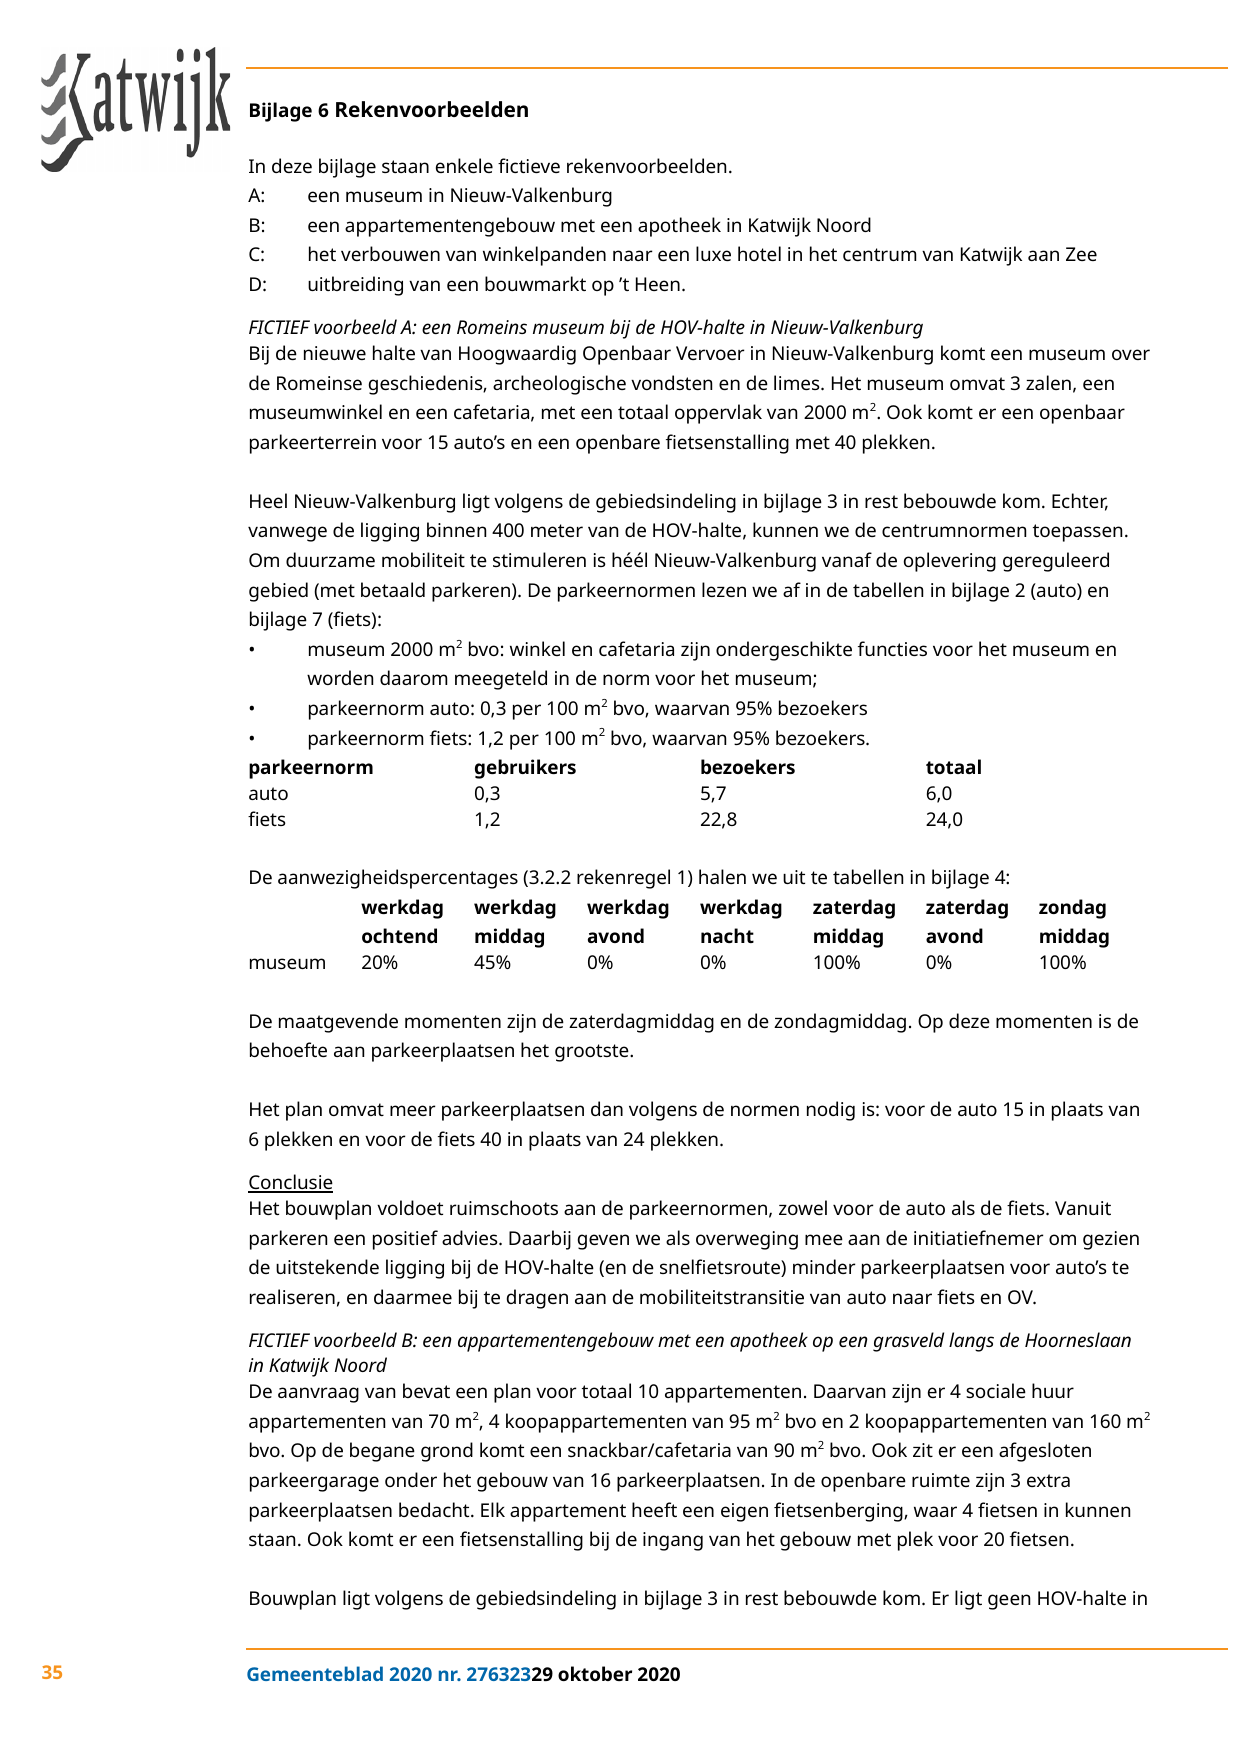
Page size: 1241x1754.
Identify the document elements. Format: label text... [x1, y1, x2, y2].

text FICTIEF voorbeeld A: een Romeins museum bij de HOV-halte in Nieuw-Valkenburg [248, 314, 1152, 340]
table_header totaal [926, 754, 1152, 780]
text De maatgevende momenten zijn de zaterdagmiddag en de zondagmiddag. Op deze momenten is de behoefte aan parkeerplaatsen het grootste. [248, 1008, 1152, 1063]
table_header zondag middag [1039, 894, 1152, 949]
table_header werkdag middag [474, 894, 587, 949]
text Heel Nieuw-Valkenburg ligt volgens de gebiedsindeling in bijlage 3 in rest bebouwde kom. Echter, vanwege de ligging binnen 400 meter van de HOV-halte, kunnen we de centrumnormen toepassen. Om duurzame mobiliteit te stimuleren is héél Nieuw-Valkenburg vanaf de oplevering gereguleerd gebied (met betaald parkeren). De parkeernormen lezen we af in de tabellen in bijlage 2 (auto) en bijlage 7 (fiets): [248, 488, 1152, 632]
text Conclusie [248, 1169, 1152, 1195]
table_cell 0% [926, 949, 1038, 975]
table_cell 0% [587, 949, 700, 975]
table_cell fiets [248, 806, 474, 832]
list uitbreiding van een bouwmarkt op ’t Heen. [248, 271, 1152, 297]
table_cell 100% [813, 949, 926, 975]
text De aanwezigheidspercentages (3.2.2 rekenregel 1) halen we uit te tabellen in bijlage 4: [248, 864, 1152, 890]
table_header gebruikers [474, 754, 700, 780]
table_header zaterdag middag [813, 894, 926, 949]
table_cell museum [248, 949, 361, 975]
text Het bouwplan voldoet ruimschoots aan de parkeernormen, zowel voor de auto als de fiets. Vanuit parkeren een positief advies. Daarbij geven we als overweging mee aan de initiatiefnemer om gezien de uitstekende ligging bij de HOV-halte (en de snelfietsroute) minder parkeerplaatsen voor auto’s te realiseren, en daarmee bij te dragen aan de mobiliteitstransitie van auto naar fiets en OV. [248, 1195, 1152, 1309]
list parkeernorm auto: 0,3 per 100 m2 bvo, waarvan 95% bezoekers [248, 695, 1152, 721]
list een appartementengebouw met een apotheek in Katwijk Noord [248, 212, 1152, 238]
table_cell 20% [361, 949, 474, 975]
table_cell 0,3 [474, 780, 700, 806]
list museum 2000 m2 bvo: winkel en cafetaria zijn ondergeschikte functies voor het museum en worden daarom meegeteld in de norm voor het museum; [248, 636, 1152, 691]
text Bijlage 6 Rekenvoorbeelden [248, 95, 1152, 123]
table_cell 24,0 [926, 806, 1152, 832]
table_header bezoekers [700, 754, 926, 780]
text FICTIEF voorbeeld B: een appartementengebouw met een apotheek op een grasveld langs de Hoorneslaan in Katwijk Noord [248, 1327, 1152, 1378]
table_header [248, 894, 361, 949]
text De aanvraag van bevat een plan voor totaal 10 appartementen. Daarvan zijn er 4 sociale huur appartementen van 70 m2, 4 koopappartementen van 95 m2 bvo en 2 koopappartementen van 160 m2 bvo. Op de begane grond komt een snackbar/cafetaria van 90 m2 bvo. Ook zit er een afgesloten parkeergarage onder het gebouw van 16 parkeerplaatsen. In de openbare ruimte zijn 3 extra parkeerplaatsen bedacht. Elk appartement heeft een eigen fietsenberging, waar 4 fietsen in kunnen staan. Ook komt er een fietsenstalling bij de ingang van het gebouw met plek voor 20 fietsen. [248, 1378, 1152, 1552]
text In deze bijlage staan enkele fictieve rekenvoorbeelden. [248, 153, 1152, 179]
table_header zaterdag avond [926, 894, 1038, 949]
table_cell 6,0 [926, 780, 1152, 806]
text Bouwplan ligt volgens de gebiedsindeling in bijlage 3 in rest bebouwde kom. Er ligt geen HOV-halte in [248, 1586, 1152, 1611]
text Het plan omvat meer parkeerplaatsen dan volgens de normen nodig is: voor de auto 15 in plaats van 6 plekken en voor de fiets 40 in plaats van 24 plekken. [248, 1097, 1152, 1152]
table_header werkdag ochtend [361, 894, 474, 949]
text Bij de nieuwe halte van Hoogwaardig Openbaar Vervoer in Nieuw-Valkenburg komt een museum over de Romeinse geschiedenis, archeologische vondsten en de limes. Het museum omvat 3 zalen, een museumwinkel en een cafetaria, met een totaal oppervlak van 2000 m2. Ook komt er een openbaar parkeerterrein voor 15 auto’s en een openbare fietsenstalling met 40 plekken. [248, 340, 1152, 454]
table_header werkdag nacht [700, 894, 813, 949]
table_cell auto [248, 780, 474, 806]
list parkeernorm fiets: 1,2 per 100 m2 bvo, waarvan 95% bezoekers. [248, 725, 1152, 750]
picture [41, 47, 231, 172]
table_cell 45% [474, 949, 587, 975]
table_cell 5,7 [700, 780, 926, 806]
table_cell 1,2 [474, 806, 700, 832]
list het verbouwen van winkelpanden naar een luxe hotel in het centrum van Katwijk aan Zee [248, 242, 1152, 267]
list een museum in Nieuw-Valkenburg [248, 182, 1152, 208]
table_cell 0% [700, 949, 813, 975]
table_cell 100% [1039, 949, 1152, 975]
table_cell 22,8 [700, 806, 926, 832]
table_header werkdag avond [587, 894, 700, 949]
table_header parkeernorm [248, 754, 474, 780]
